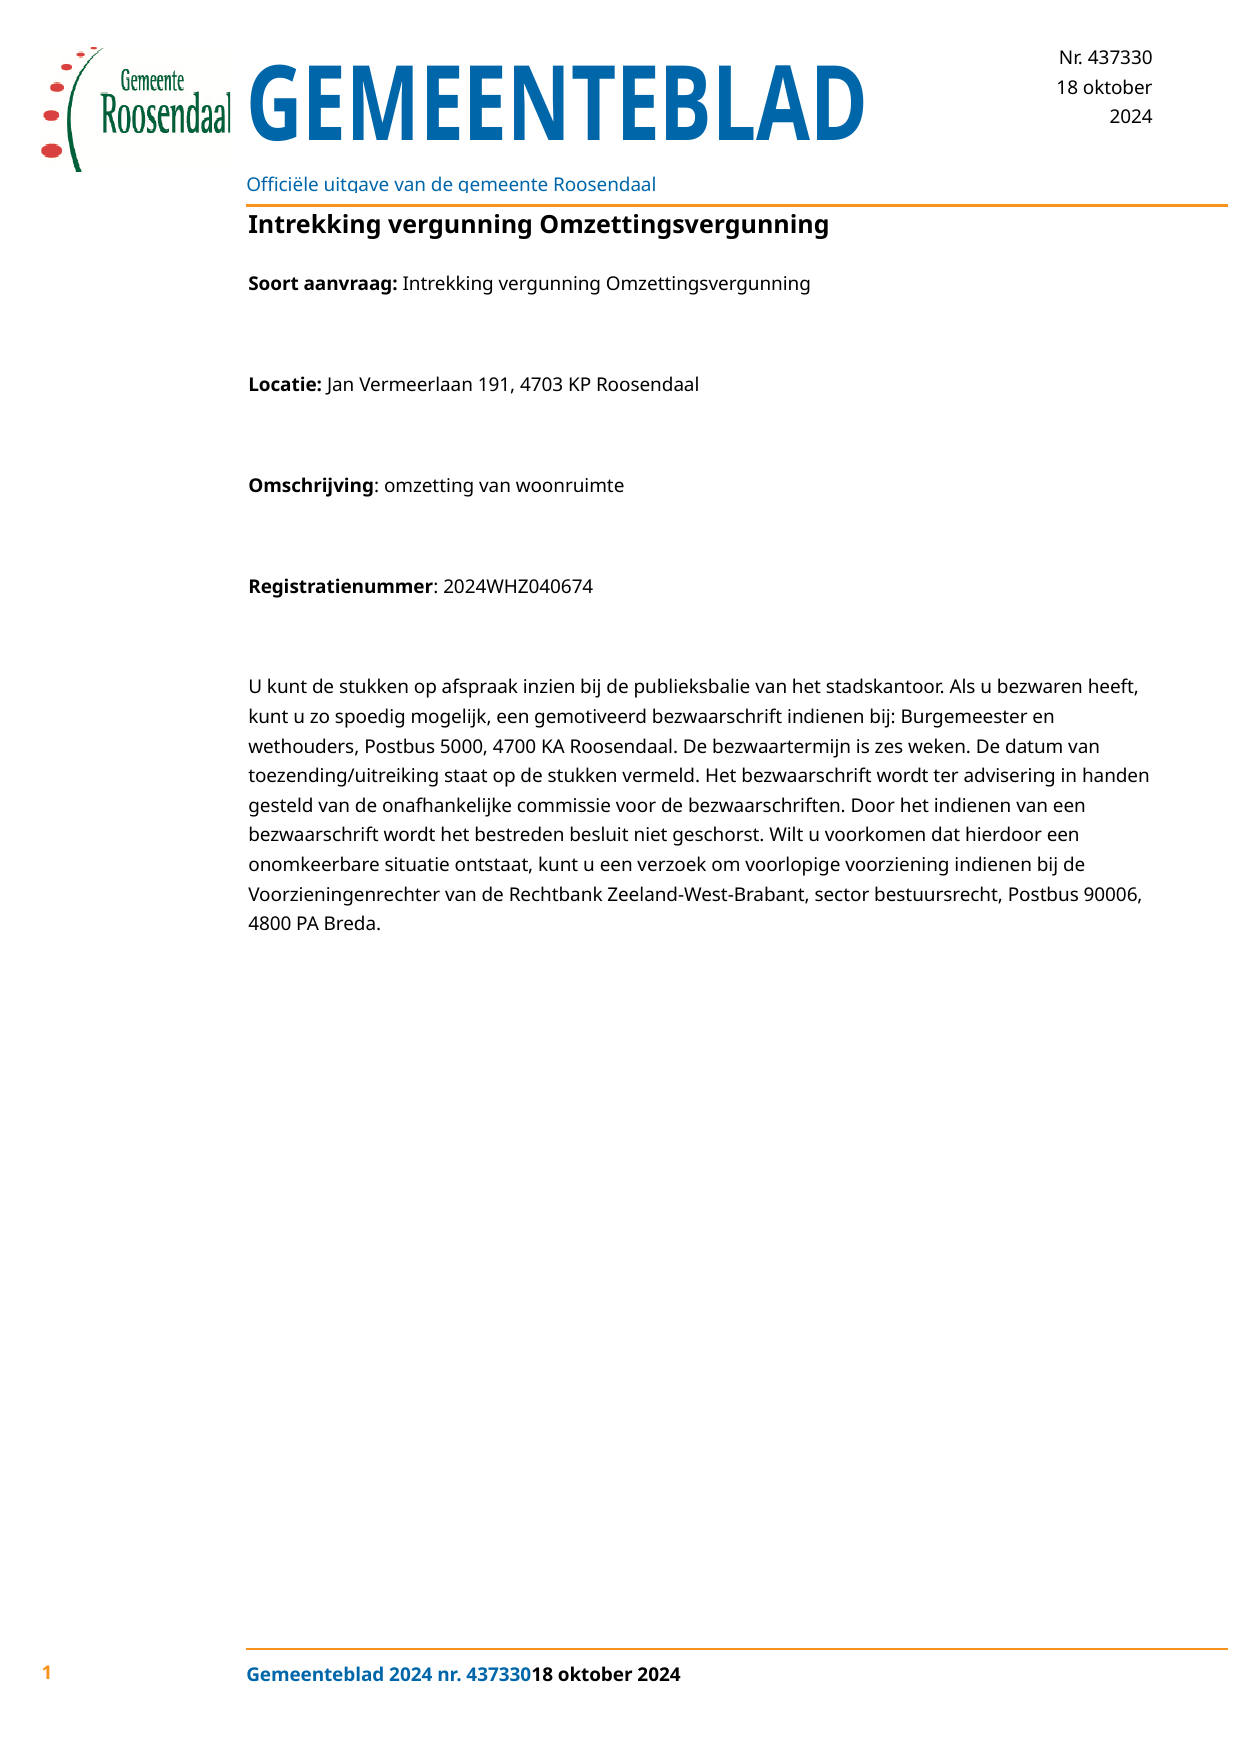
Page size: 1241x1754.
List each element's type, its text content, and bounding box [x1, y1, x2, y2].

text Registratienummer: 2024WHZ040674 [248, 573, 1152, 598]
text Omschrijving: omzetting van woonruimte [248, 472, 1152, 498]
text U kunt de stukken op afspraak inzien bij de publieksbalie van het stadskantoor. Als u bezwaren heeft, kunt u zo spoedig mogelijk, een gemotiveerd bezwaarschrift indienen bij: Burgemeester en wethouders, Postbus 5000, 4700 KA Roosendaal. De bezwaartermijn is zes weken. De datum van toezending/uitreiking staat op de stukken vermeld. Het bezwaarschrift wordt ter advisering in handen gesteld van de onafhankelijke commissie voor de bezwaarschriften. Door het indienen van een bezwaarschrift wordt het bestreden besluit niet geschorst. Wilt u voorkomen dat hierdoor een onomkeerbare situatie ontstaat, kunt u een verzoek om voorlopige voorziening indienen bij de Voorzieningenrechter van de Rechtbank Zeeland-West-Brabant, sector bestuursrecht, Postbus 90006, 4800 PA Breda. [248, 674, 1152, 936]
text Locatie: Jan Vermeerlaan 191, 4703 KP Roosendaal [248, 371, 1152, 397]
picture [41, 47, 231, 172]
text Soort aanvraag: Intrekking vergunning Omzettingsvergunning [248, 270, 1152, 296]
text Intrekking vergunning Omzettingsvergunning [248, 207, 1152, 241]
